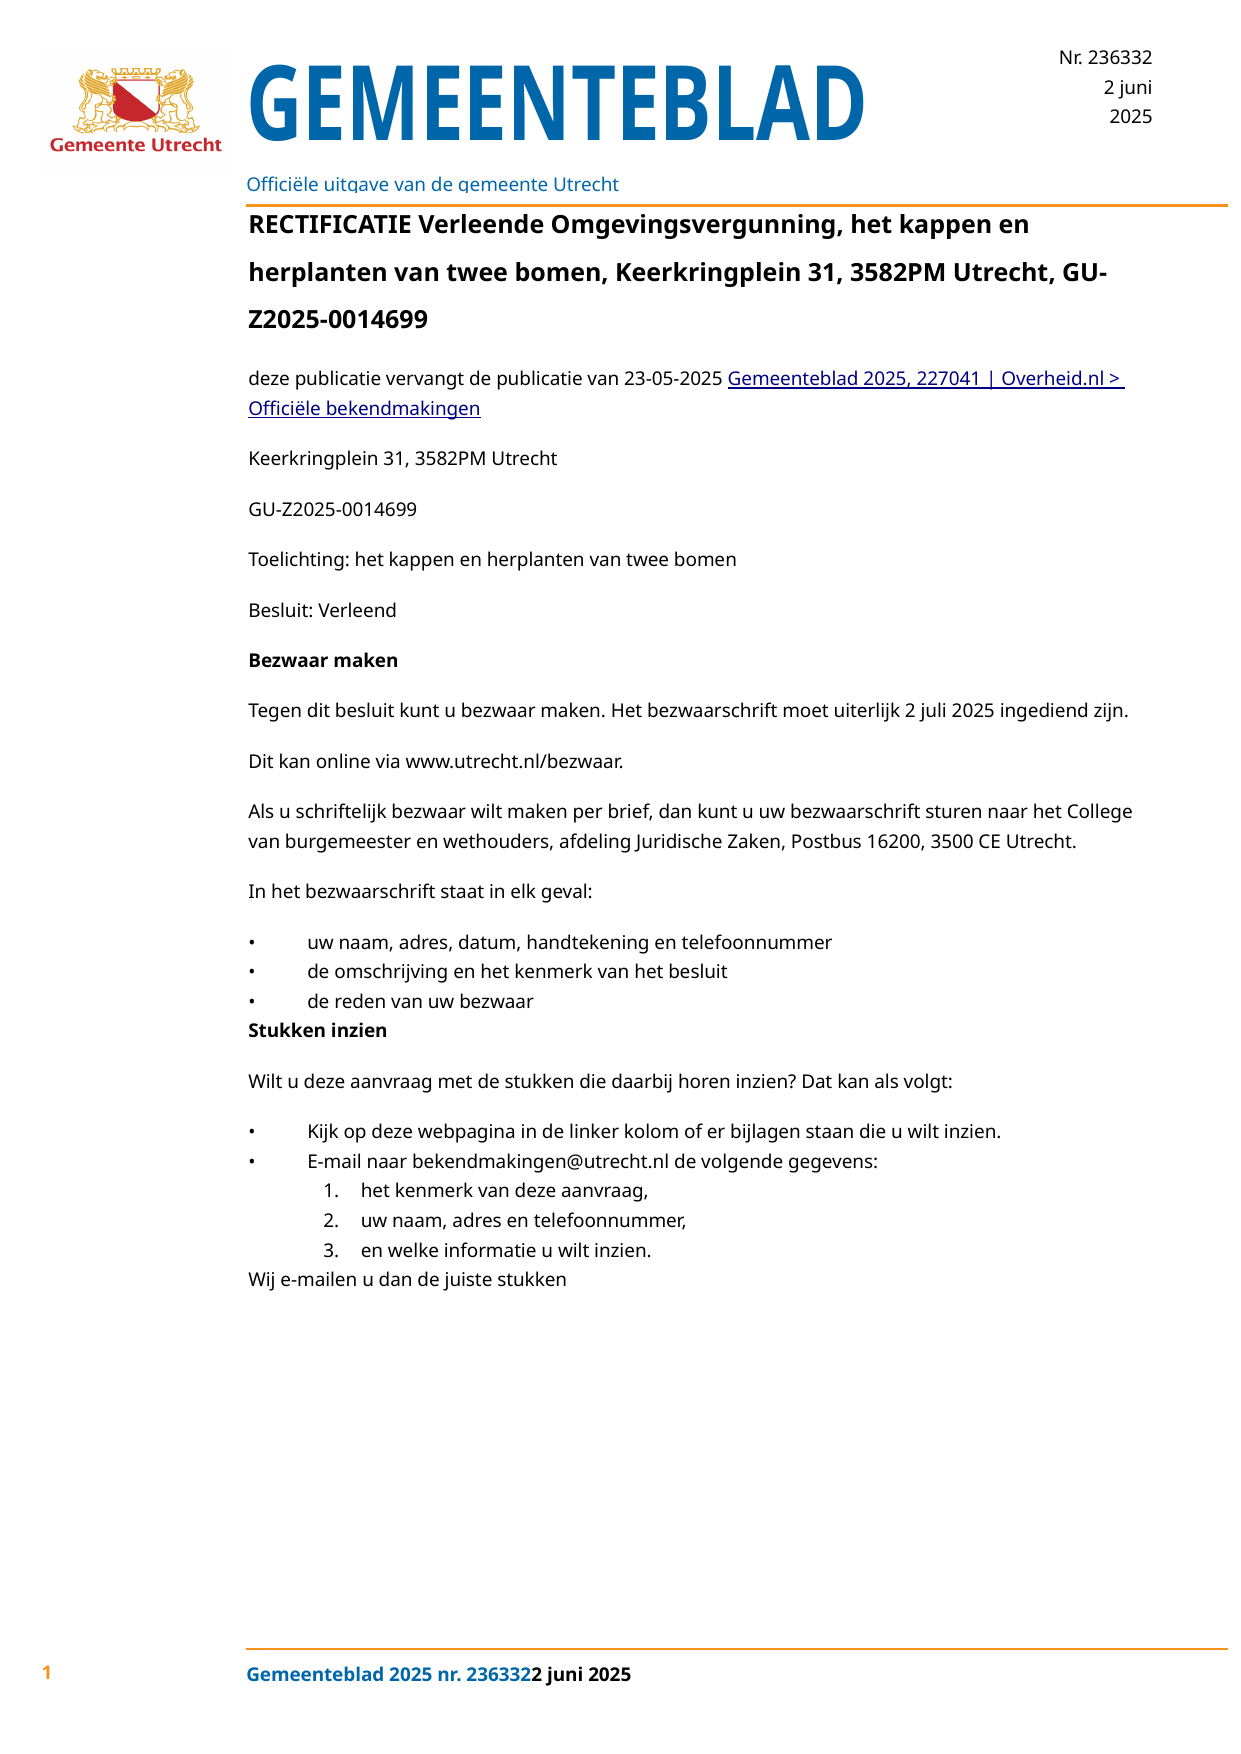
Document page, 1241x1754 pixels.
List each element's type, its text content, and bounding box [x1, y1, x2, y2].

text Wilt u deze aanvraag met de stukken die daarbij horen inzien? Dat kan als volgt: [248, 1068, 1152, 1094]
list het kenmerk van deze aanvraag, [323, 1178, 1152, 1203]
list E-mail naar bekendmakingen@utrecht.nl de volgende gegevens: [248, 1148, 1152, 1174]
list en welke informatie u wilt inzien. [323, 1237, 1152, 1262]
list Kijk op deze webpagina in de linker kolom of er bijlagen staan die u wilt inzien. [248, 1118, 1152, 1144]
list uw naam, adres, datum, handtekening en telefoonnummer [248, 929, 1152, 954]
text Wij e-mailen u dan de juiste stukken [248, 1266, 1152, 1292]
text deze publicatie vervangt de publicatie van 23-05-2025 Gemeenteblad 2025, 227041 | Overheid.nl > Officiële bekendmakingen [248, 366, 1152, 421]
text RECTIFICATIE Verleende Omgevingsvergunning, het kappen en herplanten van twee bomen, Keerkringplein 31, 3582PM Utrecht, GU-Z2025-0014699 [248, 207, 1152, 336]
list uw naam, adres en telefoonnummer, [323, 1207, 1152, 1233]
text GU-Z2025-0014699 [248, 496, 1152, 522]
picture [41, 47, 231, 172]
text Dit kan online via www.utrecht.nl/bezwaar. [248, 748, 1152, 774]
list de omschrijving en het kenmerk van het besluit [248, 958, 1152, 984]
text Toelichting: het kappen en herplanten van twee bomen [248, 546, 1152, 572]
text Stukken inzien [248, 1018, 1152, 1043]
text Bezwaar maken [248, 647, 1152, 673]
list de reden van uw bezwaar [248, 988, 1152, 1014]
text Keerkringplein 31, 3582PM Utrecht [248, 446, 1152, 471]
text Als u schriftelijk bezwaar wilt maken per brief, dan kunt u uw bezwaarschrift sturen naar het College van burgemeester en wethouders, afdeling Juridische Zaken, Postbus 16200, 3500 CE Utrecht. [248, 798, 1152, 854]
text Besluit: Verleend [248, 597, 1152, 622]
text In het bezwaarschrift staat in elk geval: [248, 878, 1152, 904]
text Tegen dit besluit kunt u bezwaar maken. Het bezwaarschrift moet uiterlijk 2 juli 2025 ingediend zijn. [248, 698, 1152, 723]
